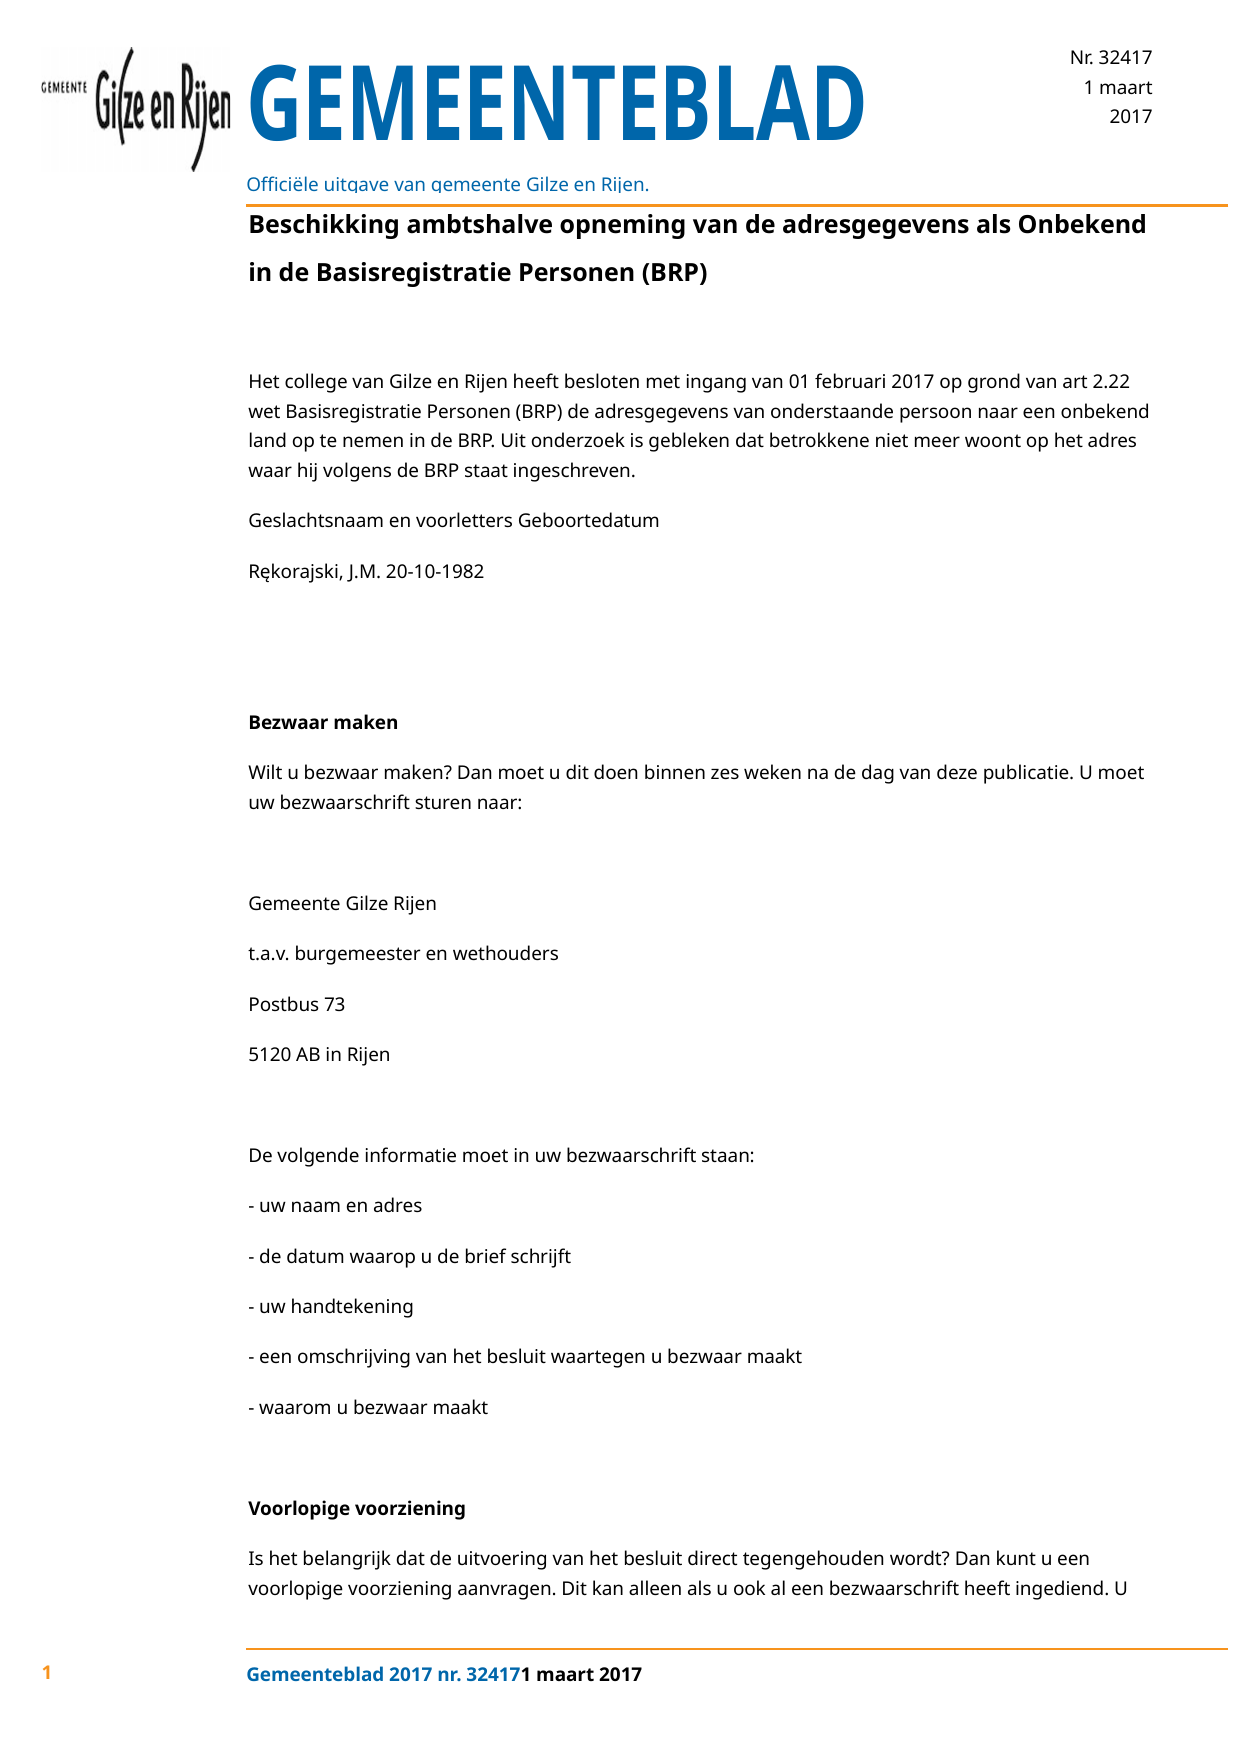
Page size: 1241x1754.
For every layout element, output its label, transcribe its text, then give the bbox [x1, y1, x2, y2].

text - uw handtekening [248, 1293, 1152, 1319]
text Het college van Gilze en Rijen heeft besloten met ingang van 01 februari 2017 op grond van art 2.22 wet Basisregistratie Personen (BRP) de adresgegevens van onderstaande persoon naar een onbekend land op te nemen in de BRP. Uit onderzoek is gebleken dat betrokkene niet meer woont op het adres waar hij volgens de BRP staat ingeschreven. [248, 368, 1152, 483]
text - een omschrijving van het besluit waartegen u bezwaar maakt [248, 1344, 1152, 1369]
text Wilt u bezwaar maken? Dan moet u dit doen binnen zes weken na de dag van deze publicatie. U moet uw bezwaarschrift sturen naar: [248, 759, 1152, 815]
text - uw naam en adres [248, 1192, 1152, 1218]
picture [41, 47, 231, 172]
text Beschikking ambtshalve opneming van de adresgegevens als Onbekend in de Basisregistratie Personen (BRP) [248, 207, 1152, 288]
text Geslachtsnaam en voorletters Geboortedatum [248, 507, 1152, 533]
text Bezwaar maken [248, 709, 1152, 735]
text Rękorajski, J.M. 20-10-1982 [248, 558, 1152, 584]
text 5120 AB in Rijen [248, 1041, 1152, 1067]
text Voorlopige voorziening [248, 1495, 1152, 1521]
text t.a.v. burgemeester en wethouders [248, 940, 1152, 966]
text Gemeente Gilze Rijen [248, 890, 1152, 916]
text De volgende informatie moet in uw bezwaarschrift staan: [248, 1142, 1152, 1168]
text Postbus 73 [248, 991, 1152, 1017]
text - de datum waarop u de brief schrijft [248, 1243, 1152, 1269]
text - waarom u bezwaar maakt [248, 1394, 1152, 1420]
text Is het belangrijk dat de uitvoering van het besluit direct tegengehouden wordt? Dan kunt u een voorlopige voorziening aanvragen. Dit kan alleen als u ook al een bezwaarschrift heeft ingediend. U [248, 1545, 1152, 1601]
